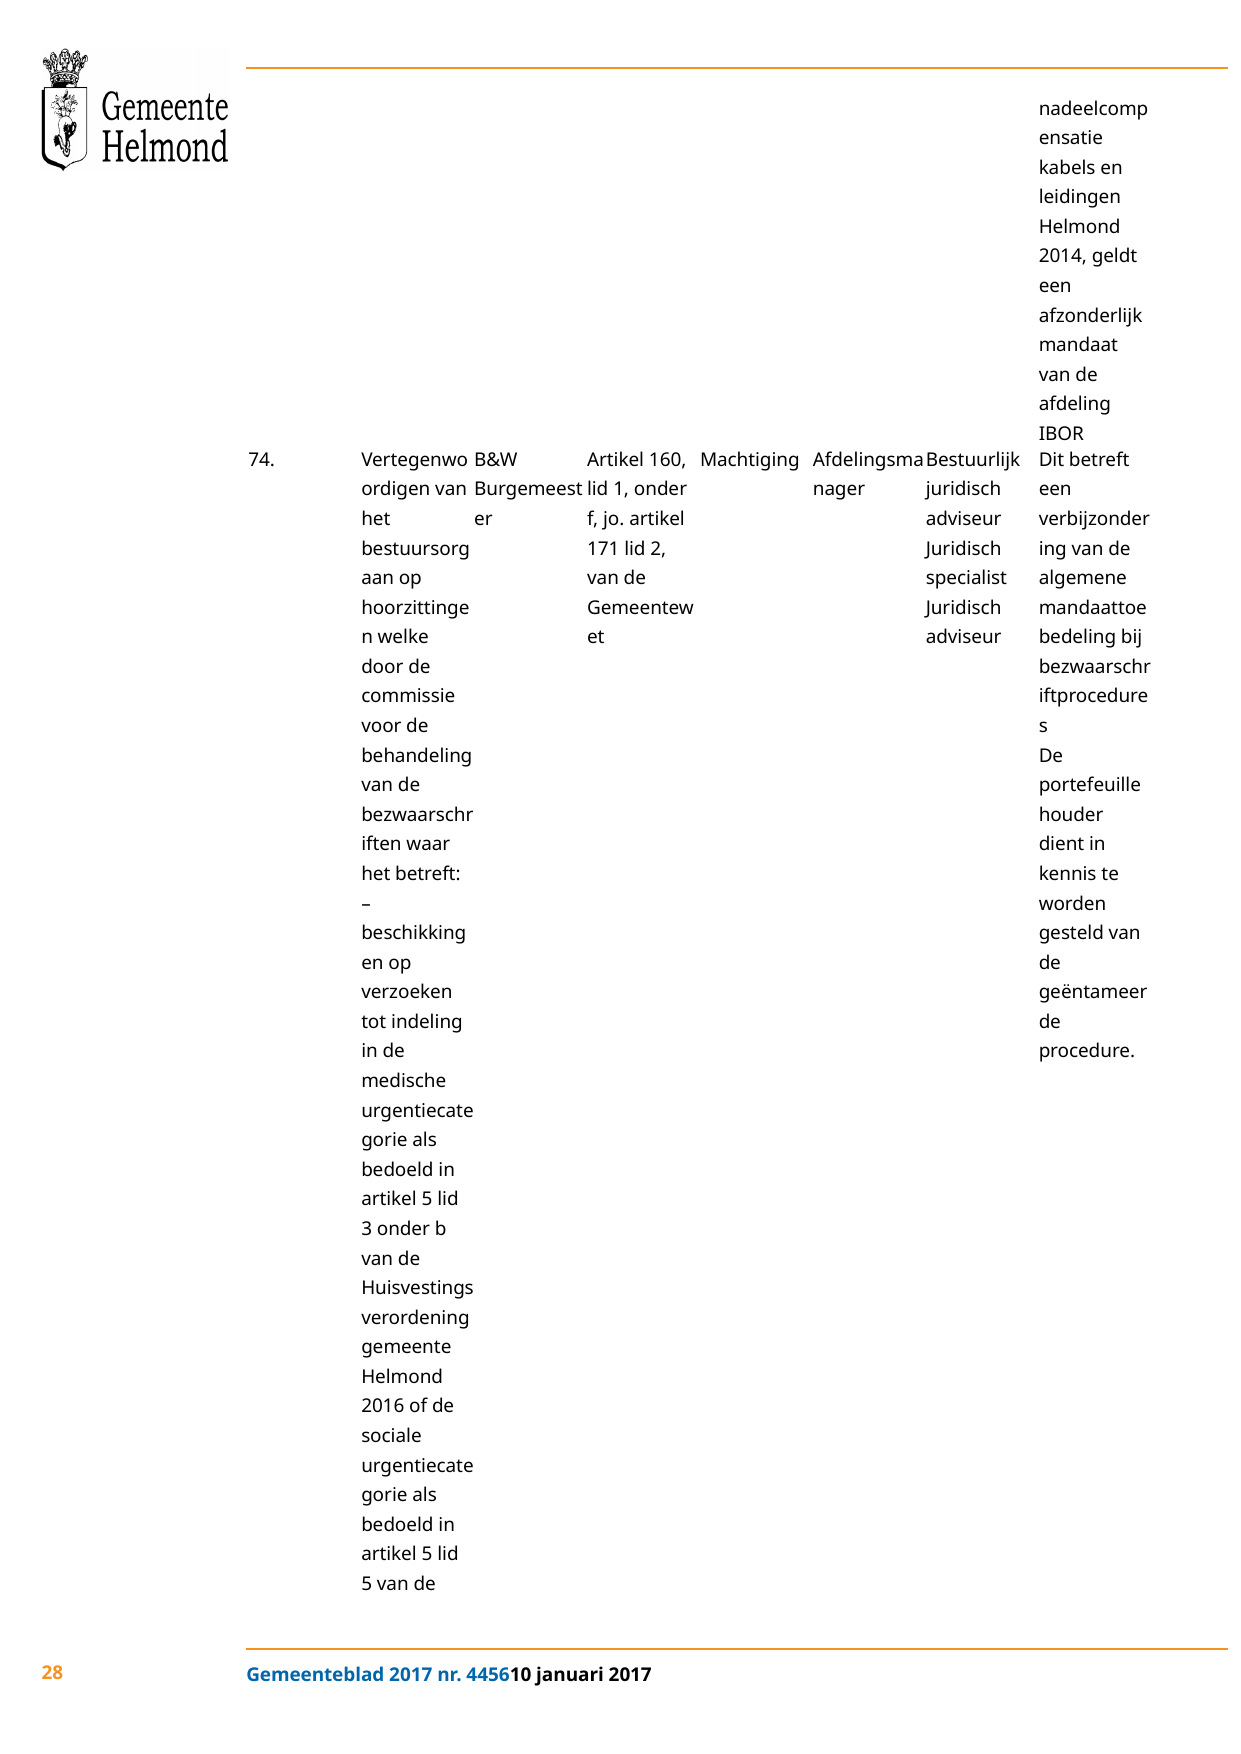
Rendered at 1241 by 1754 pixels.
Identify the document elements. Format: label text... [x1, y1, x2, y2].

picture [41, 47, 231, 172]
table_cell nadeelcompensatie kabels en leidingen Helmond 2014, geldt een afzonderlijk mandaat van de afdeling IBOR [1039, 95, 1152, 446]
table_cell [587, 95, 700, 446]
table_cell [926, 95, 1038, 446]
table_cell Vertegenwoordigen van het bestuursorgaan op hoorzittingen welke door de commissie voor de behandeling van de bezwaarschriften waar het betreft: – beschikkingen op verzoeken tot indeling in de medische urgentiecategorie als bedoeld in artikel 5 lid 3 onder b van de Huisvestingsverordening gemeente Helmond 2016 of de sociale urgentiecategorie als bedoeld in artikel 5 lid 5 van de [361, 446, 474, 1596]
table_cell [813, 95, 926, 446]
table_cell Afdelingsmanager [813, 446, 926, 1596]
table_cell Bestuurlijk juridisch adviseur Juridisch specialist Juridisch adviseur [926, 446, 1038, 1596]
table_cell Machtiging [700, 446, 813, 1596]
table_cell [474, 95, 587, 446]
table_cell Artikel 160, lid 1, onder f, jo. artikel 171 lid 2, van de Gemeentewet [587, 446, 700, 1596]
table_cell B&W Burgemeester [474, 446, 587, 1596]
table_cell 74. [248, 446, 361, 1596]
table_cell [700, 95, 813, 446]
table_cell Dit betreft een verbijzondering van de algemene mandaattoebedeling bij bezwaarschriftprocedures De portefeuillehouder dient in kennis te worden gesteld van de geëntameerde procedure. [1039, 446, 1152, 1596]
table_cell [248, 95, 361, 446]
table_cell [361, 95, 474, 446]
